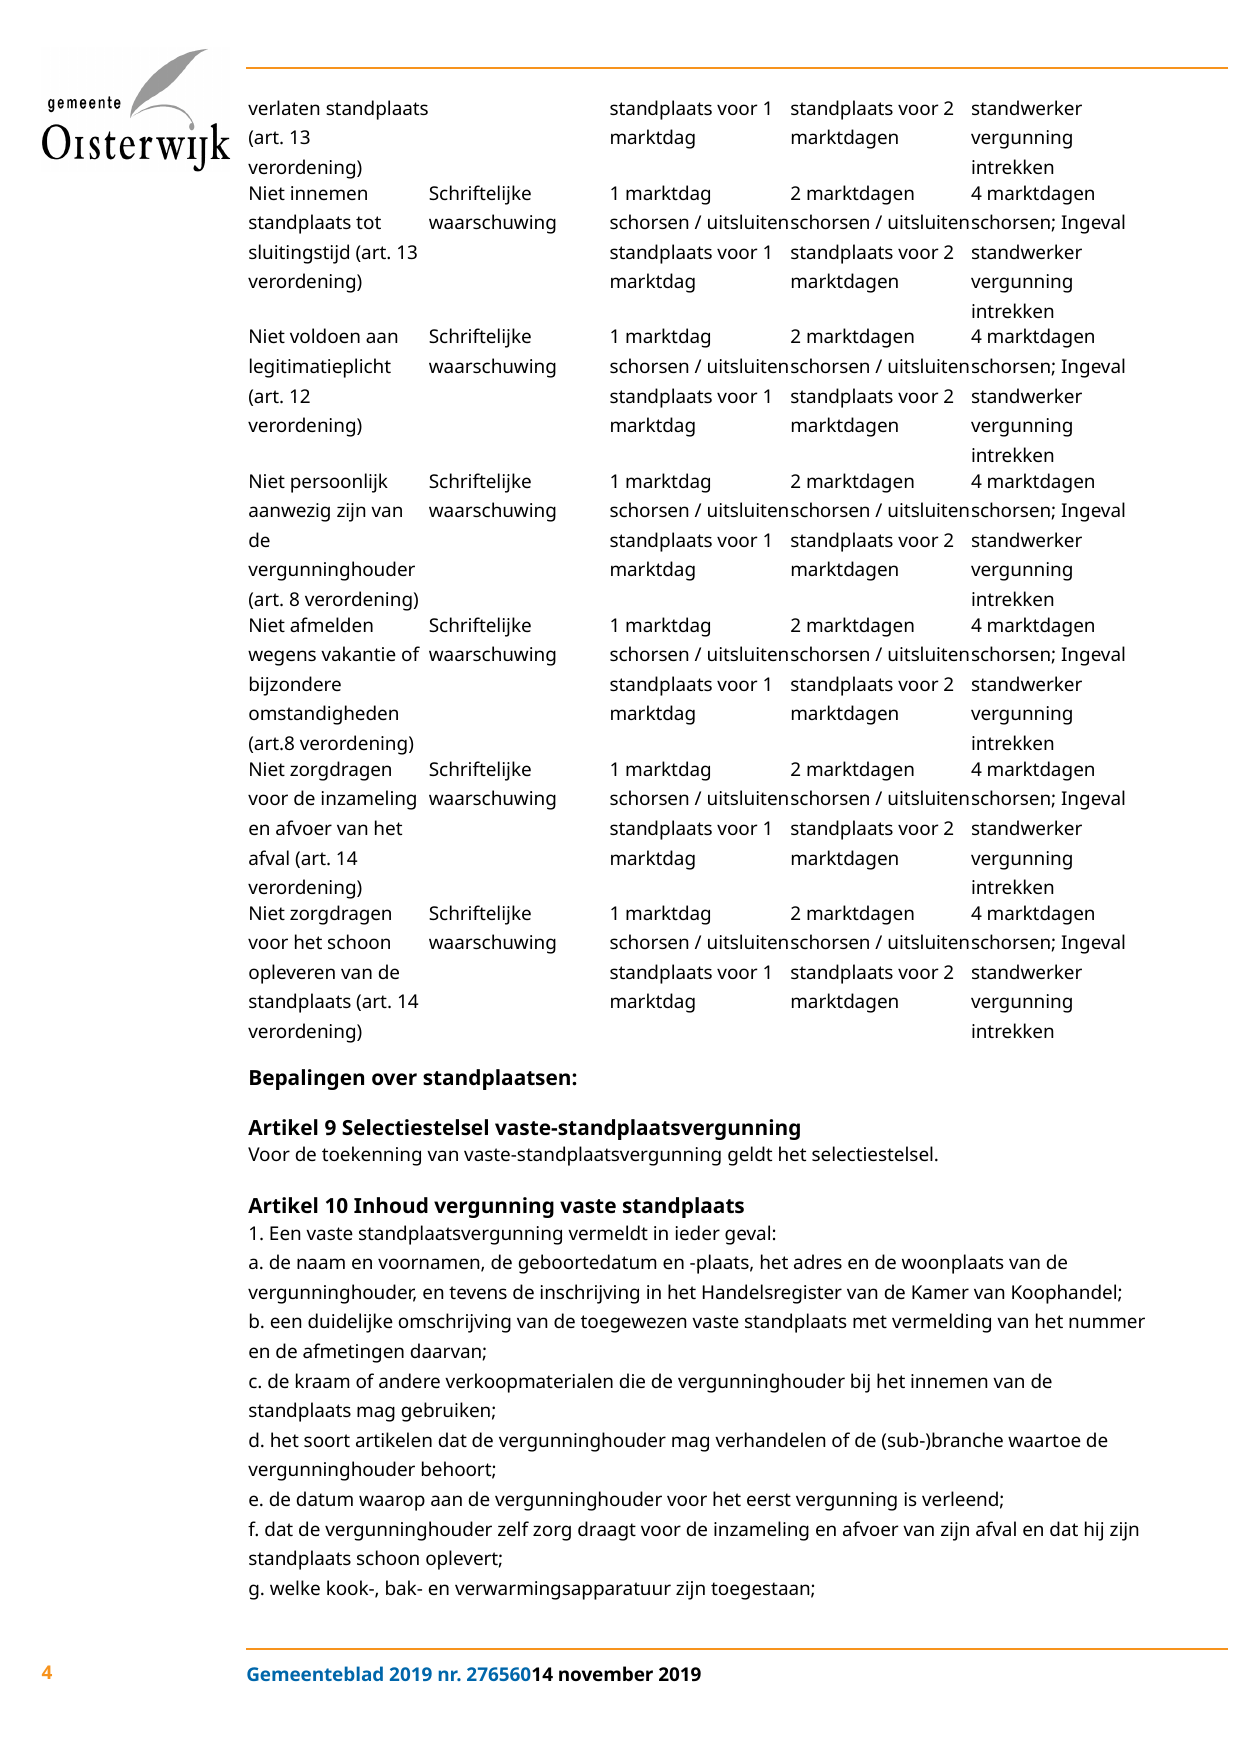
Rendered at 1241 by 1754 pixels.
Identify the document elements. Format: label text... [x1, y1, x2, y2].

table_cell 2 marktdagen schorsen / uitsluiten standplaats voor 2 marktdagen [790, 324, 971, 468]
text b. een duidelijke omschrijving van de toegewezen vaste standplaats met vermelding van het nummer en de afmetingen daarvan; [248, 1309, 1152, 1364]
table_cell 2 marktdagen schorsen / uitsluiten standplaats voor 2 marktdagen [790, 900, 971, 1044]
picture [41, 47, 231, 172]
table_cell 2 marktdagen schorsen / uitsluiten standplaats voor 2 marktdagen [790, 468, 971, 612]
text a. de naam en voornamen, de geboortedatum en -plaats, het adres en de woonplaats van de vergunninghouder, en tevens de inschrijving in het Handelsregister van de Kamer van Koophandel; [248, 1249, 1152, 1305]
table_cell verlaten standplaats (art. 13 verordening) [248, 95, 429, 180]
table_cell standwerker vergunning intrekken [971, 95, 1152, 180]
table_cell 4 marktdagen schorsen; Ingeval standwerker vergunning intrekken [971, 180, 1152, 324]
table_cell 4 marktdagen schorsen; Ingeval standwerker vergunning intrekken [971, 468, 1152, 612]
table_cell 2 marktdagen schorsen / uitsluiten standplaats voor 2 marktdagen [790, 612, 971, 756]
table_cell 1 marktdag schorsen / uitsluiten standplaats voor 1 marktdag [609, 324, 790, 468]
table_cell Schriftelijke waarschuwing [429, 180, 609, 324]
table_cell 1 marktdag schorsen / uitsluiten standplaats voor 1 marktdag [609, 468, 790, 612]
table_cell 1 marktdag schorsen / uitsluiten standplaats voor 1 marktdag [609, 612, 790, 756]
text Artikel 9 Selectiestelsel vaste-standplaatsvergunning [248, 1113, 1152, 1141]
table_cell 2 marktdagen schorsen / uitsluiten standplaats voor 2 marktdagen [790, 180, 971, 324]
table_cell Schriftelijke waarschuwing [429, 468, 609, 612]
table_cell standplaats voor 2 marktdagen [790, 95, 971, 180]
text g. welke kook-, bak- en verwarmingsapparatuur zijn toegestaan; [248, 1575, 1152, 1601]
table_cell 1 marktdag schorsen / uitsluiten standplaats voor 1 marktdag [609, 900, 790, 1044]
text f. dat de vergunninghouder zelf zorg draagt voor de inzameling en afvoer van zijn afval en dat hij zijn standplaats schoon oplevert; [248, 1516, 1152, 1571]
text 1. Een vaste standplaatsvergunning vermeldt in ieder geval: [248, 1220, 1152, 1246]
table_cell Schriftelijke waarschuwing [429, 756, 609, 900]
table_cell 1 marktdag schorsen / uitsluiten standplaats voor 1 marktdag [609, 756, 790, 900]
table_cell Niet zorgdragen voor het schoon opleveren van de standplaats (art. 14 verordening) [248, 900, 429, 1044]
table_cell Niet innemen standplaats tot sluitingstijd (art. 13 verordening) [248, 180, 429, 324]
table_cell standplaats voor 1 marktdag [609, 95, 790, 180]
table_cell Niet persoonlijk aanwezig zijn van de vergunninghouder (art. 8 verordening) [248, 468, 429, 612]
table_cell 1 marktdag schorsen / uitsluiten standplaats voor 1 marktdag [609, 180, 790, 324]
table_cell Niet voldoen aan legitimatieplicht (art. 12 verordening) [248, 324, 429, 468]
table_cell Schriftelijke waarschuwing [429, 612, 609, 756]
table_cell 4 marktdagen schorsen; Ingeval standwerker vergunning intrekken [971, 900, 1152, 1044]
text c. de kraam of andere verkoopmaterialen die de vergunninghouder bij het innemen van de standplaats mag gebruiken; [248, 1368, 1152, 1423]
table_cell Schriftelijke waarschuwing [429, 324, 609, 468]
table_cell Niet afmelden wegens vakantie of bijzondere omstandigheden (art.8 verordening) [248, 612, 429, 756]
table_cell Niet zorgdragen voor de inzameling en afvoer van het afval (art. 14 verordening) [248, 756, 429, 900]
text Bepalingen over standplaatsen: [248, 1063, 1152, 1092]
table_cell [429, 95, 609, 180]
table_cell 2 marktdagen schorsen / uitsluiten standplaats voor 2 marktdagen [790, 756, 971, 900]
text Voor de toekenning van vaste-standplaatsvergunning geldt het selectiestelsel. [248, 1141, 1152, 1167]
text e. de datum waarop aan de vergunninghouder voor het eerst vergunning is verleend; [248, 1486, 1152, 1512]
text Artikel 10 Inhoud vergunning vaste standplaats [248, 1191, 1152, 1220]
table_cell Schriftelijke waarschuwing [429, 900, 609, 1044]
table_cell 4 marktdagen schorsen; Ingeval standwerker vergunning intrekken [971, 756, 1152, 900]
table_cell 4 marktdagen schorsen; Ingeval standwerker vergunning intrekken [971, 612, 1152, 756]
table_cell 4 marktdagen schorsen; Ingeval standwerker vergunning intrekken [971, 324, 1152, 468]
text d. het soort artikelen dat de vergunninghouder mag verhandelen of de (sub-)branche waartoe de vergunninghouder behoort; [248, 1427, 1152, 1482]
